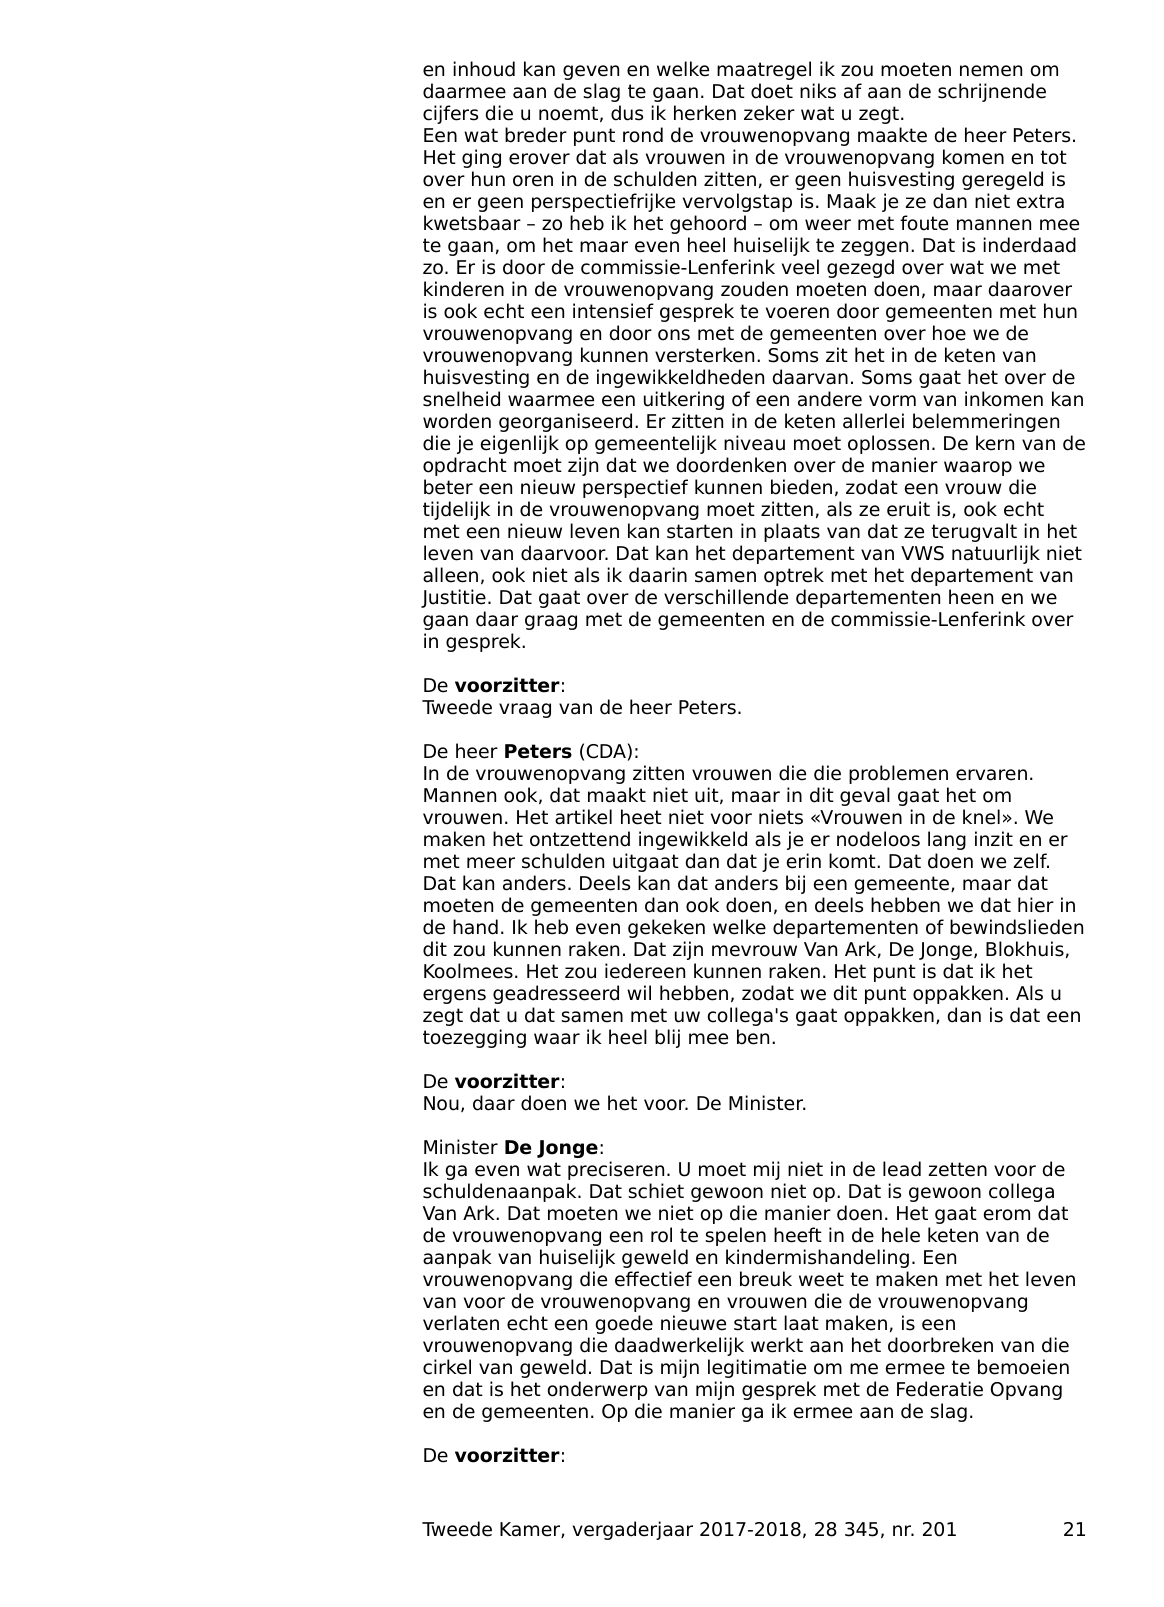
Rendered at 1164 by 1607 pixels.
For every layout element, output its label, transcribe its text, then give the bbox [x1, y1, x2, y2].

text Ik ga even wat preciseren. U moet mij niet in de lead zetten voor de schuldenaanpak. Dat schiet gewoon niet op. Dat is gewoon collega Van Ark. Dat moeten we niet op die manier doen. Het gaat erom dat de vrouwenopvang een rol te spelen heeft in de hele keten van de aanpak van huiselijk geweld en kindermishandeling. Een vrouwenopvang die effectief een breuk weet te maken met het leven van voor de vrouwenopvang en vrouwen die de vrouwenopvang verlaten echt een goede nieuwe start laat maken, is een vrouwenopvang die daadwerkelijk werkt aan het doorbreken van die cirkel van geweld. Dat is mijn legitimatie om me ermee te bemoeien en dat is het onderwerp van mijn gesprek met de Federatie Opvang en de gemeenten. Op die manier ga ik ermee aan de slag. [422, 1159, 1087, 1423]
text De voorzitter: [422, 675, 1087, 697]
text Minister De Jonge: [422, 1137, 1087, 1159]
text Een wat breder punt rond de vrouwenopvang maakte de heer Peters. Het ging erover dat als vrouwen in de vrouwenopvang komen en tot over hun oren in de schulden zitten, er geen huisvesting geregeld is en er geen perspectiefrijke vervolgstap is. Maak je ze dan niet extra kwetsbaar – zo heb ik het gehoord – om weer met foute mannen mee te gaan, om het maar even heel huiselijk te zeggen. Dat is inderdaad zo. Er is door de commissie-Lenferink veel gezegd over wat we met kinderen in de vrouwenopvang zouden moeten doen, maar daarover is ook echt een intensief gesprek te voeren door gemeenten met hun vrouwenopvang en door ons met de gemeenten over hoe we de vrouwenopvang kunnen versterken. Soms zit het in de keten van huisvesting en de ingewikkeldheden daarvan. Soms gaat het over de snelheid waarmee een uitkering of een andere vorm van inkomen kan worden georganiseerd. Er zitten in de keten allerlei belemmeringen die je eigenlijk op gemeentelijk niveau moet oplossen. De kern van de opdracht moet zijn dat we doordenken over de manier waarop we beter een nieuw perspectief kunnen bieden, zodat een vrouw die tijdelijk in de vrouwenopvang moet zitten, als ze eruit is, ook echt met een nieuw leven kan starten in plaats van dat ze terugvalt in het leven van daarvoor. Dat kan het departement van VWS natuurlijk niet alleen, ook niet als ik daarin samen optrek met het departement van Justitie. Dat gaat over de verschillende departementen heen en we gaan daar graag met de gemeenten en de commissie-Lenferink over in gesprek. [422, 125, 1087, 652]
text en inhoud kan geven en welke maatregel ik zou moeten nemen om daarmee aan de slag te gaan. Dat doet niks af aan de schrijnende cijfers die u noemt, dus ik herken zeker wat u zegt. [422, 59, 1087, 125]
text Tweede vraag van de heer Peters. [422, 697, 1087, 719]
text De voorzitter: [422, 1445, 1087, 1467]
text De voorzitter: [422, 1071, 1087, 1093]
text De heer Peters (CDA): [422, 741, 1087, 763]
text Nou, daar doen we het voor. De Minister. [422, 1093, 1087, 1115]
text In de vrouwenopvang zitten vrouwen die die problemen ervaren. Mannen ook, dat maakt niet uit, maar in dit geval gaat het om vrouwen. Het artikel heet niet voor niets «Vrouwen in de knel». We maken het ontzettend ingewikkeld als je er nodeloos lang inzit en er met meer schulden uitgaat dan dat je erin komt. Dat doen we zelf. Dat kan anders. Deels kan dat anders bij een gemeente, maar dat moeten de gemeenten dan ook doen, en deels hebben we dat hier in de hand. Ik heb even gekeken welke departementen of bewindslieden dit zou kunnen raken. Dat zijn mevrouw Van Ark, De Jonge, Blokhuis, Koolmees. Het zou iedereen kunnen raken. Het punt is dat ik het ergens geadresseerd wil hebben, zodat we dit punt oppakken. Als u zegt dat u dat samen met uw collega's gaat oppakken, dan is dat een toezegging waar ik heel blij mee ben. [422, 763, 1087, 1048]
